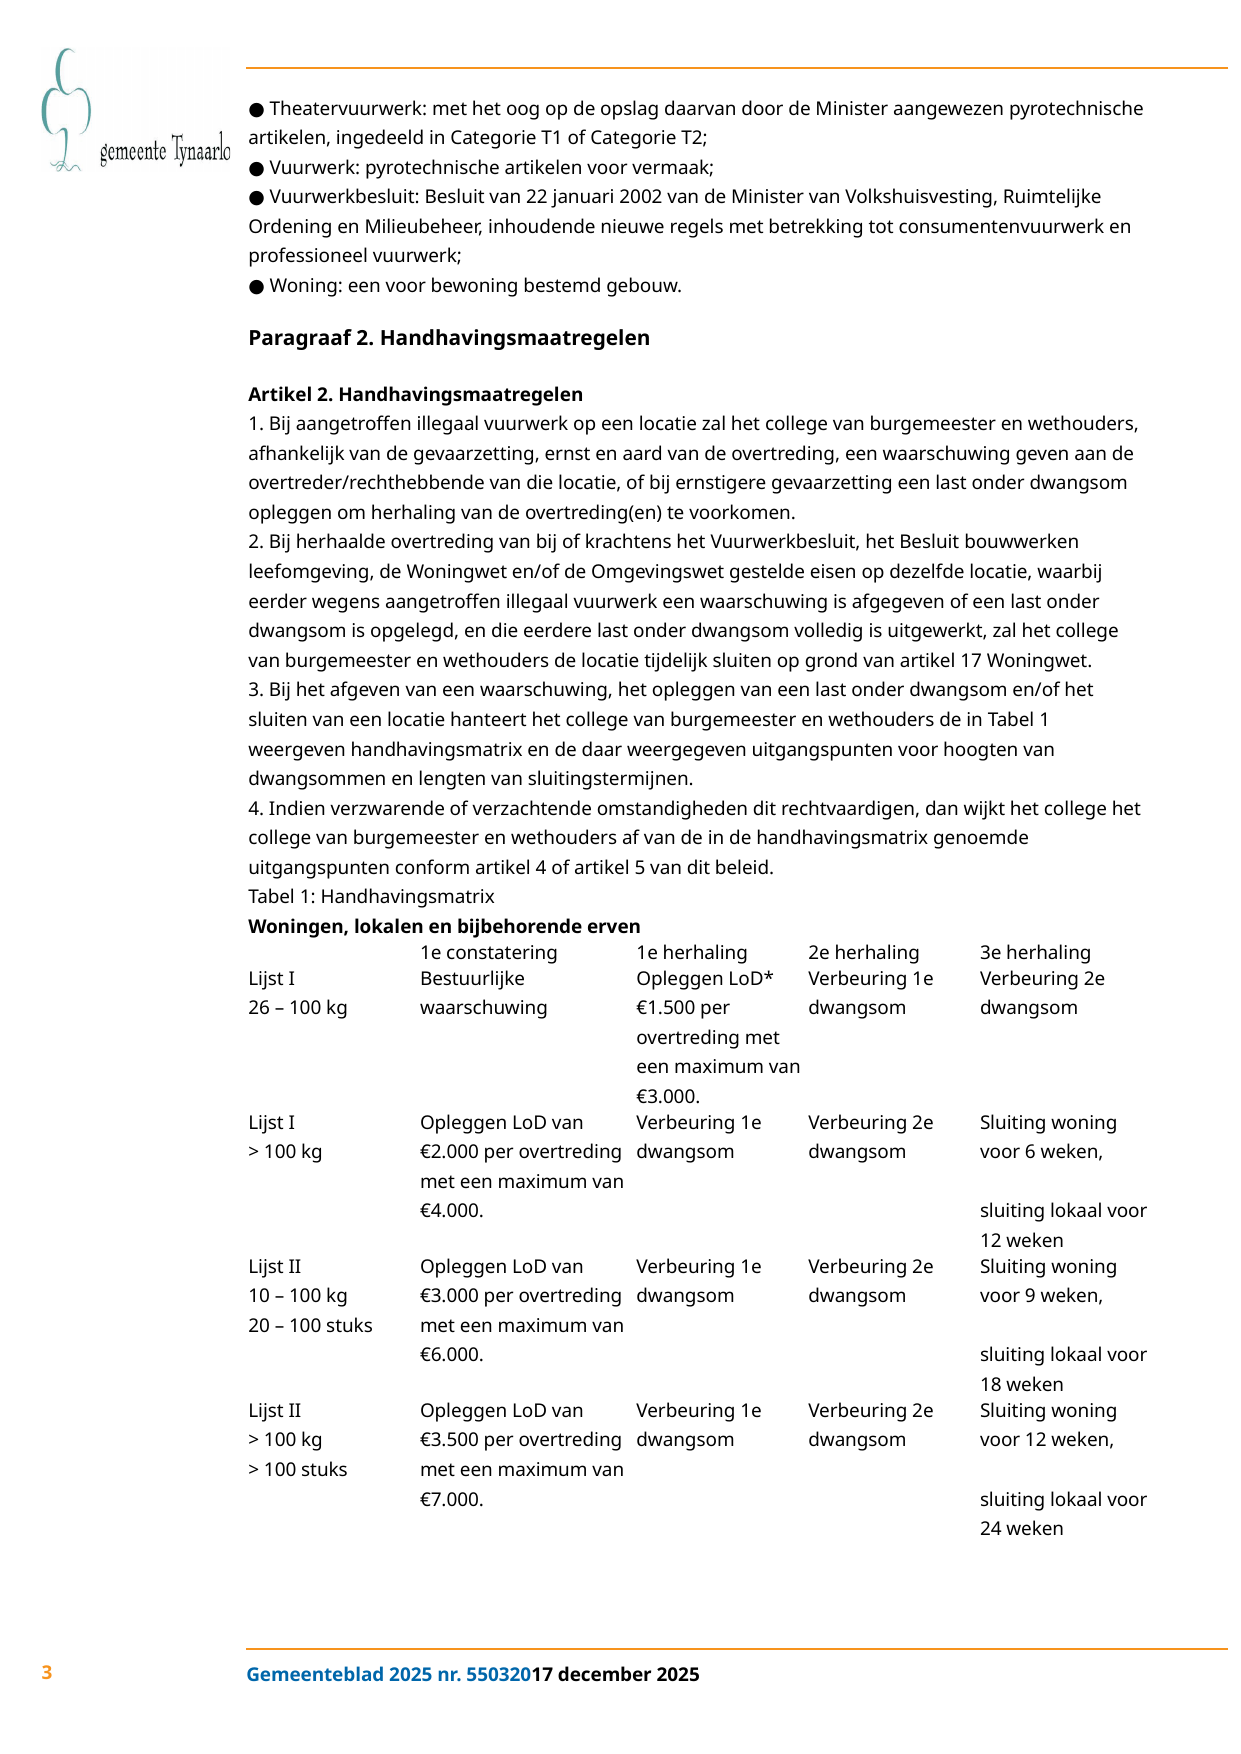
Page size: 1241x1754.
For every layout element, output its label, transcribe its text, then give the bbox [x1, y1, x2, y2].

table_cell Verbeuring 1e dwangsom [636, 1253, 808, 1397]
table_cell Verbeuring 1e dwangsom [636, 1109, 808, 1253]
table_cell Verbeuring 2e dwangsom [808, 1109, 980, 1253]
table_cell Lijst II > 100 kg > 100 stuks [248, 1397, 420, 1541]
text 4. Indien verzwarende of verzachtende omstandigheden dit rechtvaardigen, dan wijkt het college het college van burgemeester en wethouders af van de in de handhavingsmatrix genoemde uitgangspunten conform artikel 4 of artikel 5 van dit beleid. [248, 795, 1152, 880]
text Artikel 2. Handhavingsmaatregelen [248, 381, 1152, 406]
table_cell Opleggen LoD van €2.000 per overtreding met een maximum van €4.000. [420, 1109, 636, 1253]
text Tabel 1: Handhavingsmatrix [248, 884, 1152, 909]
table_cell Lijst I 26 – 100 kg [248, 965, 420, 1109]
text ● Vuurwerk: pyrotechnische artikelen voor vermaak; [248, 154, 1152, 180]
table_cell 2e herhaling [808, 939, 980, 965]
text 3. Bij het afgeven van een waarschuwing, het opleggen van een last onder dwangsom en/of het sluiten van een locatie hanteert het college van burgemeester en wethouders de in Tabel 1 weergeven handhavingsmatrix en de daar weergegeven uitgangspunten voor hoogten van dwangsommen en lengten van sluitingstermijnen. [248, 677, 1152, 791]
table_cell Sluiting woning voor 6 weken, sluiting lokaal voor 12 weken [980, 1109, 1152, 1253]
table_cell Verbeuring 2e dwangsom [980, 965, 1152, 1109]
table_cell 3e herhaling [980, 939, 1152, 965]
text ● Vuurwerkbesluit: Besluit van 22 januari 2002 van de Minister van Volkshuisvesting, Ruimtelijke Ordening en Milieubeheer, inhoudende nieuwe regels met betrekking tot consumentenvuurwerk en professioneel vuurwerk; [248, 183, 1152, 268]
table_cell Verbeuring 2e dwangsom [808, 1253, 980, 1397]
text 2. Bij herhaalde overtreding van bij of krachtens het Vuurwerkbesluit, het Besluit bouwwerken leefomgeving, de Woningwet en/of de Omgevingswet gestelde eisen op dezelfde locatie, waarbij eerder wegens aangetroffen illegaal vuurwerk een waarschuwing is afgegeven of een last onder dwangsom is opgelegd, en die eerdere last onder dwangsom volledig is uitgewerkt, zal het college van burgemeester en wethouders de locatie tijdelijk sluiten op grond van artikel 17 Woningwet. [248, 529, 1152, 673]
table_cell Sluiting woning voor 12 weken, sluiting lokaal voor 24 weken [980, 1397, 1152, 1541]
table_cell Verbeuring 1e dwangsom [636, 1397, 808, 1541]
table_cell 1e constatering [420, 939, 636, 965]
table_cell Opleggen LoD van €3.500 per overtreding met een maximum van €7.000. [420, 1397, 636, 1541]
table_cell 1e herhaling [636, 939, 808, 965]
table_cell Sluiting woning voor 9 weken, sluiting lokaal voor 18 weken [980, 1253, 1152, 1397]
table_cell Opleggen LoD van €3.000 per overtreding met een maximum van €6.000. [420, 1253, 636, 1397]
text Paragraaf 2. Handhavingsmaatregelen [248, 323, 1152, 351]
table_cell Verbeuring 2e dwangsom [808, 1397, 980, 1541]
picture [41, 47, 231, 172]
table_header [980, 913, 1152, 939]
table_cell Bestuurlijke waarschuwing [420, 965, 636, 1109]
text ● Woning: een voor bewoning bestemd gebouw. [248, 272, 1152, 298]
text 1. Bij aangetroffen illegaal vuurwerk op een locatie zal het college van burgemeester en wethouders, afhankelijk van de gevaarzetting, ernst en aard van de overtreding, een waarschuwing geven aan de overtreder/rechthebbende van die locatie, of bij ernstigere gevaarzetting een last onder dwangsom opleggen om herhaling van de overtreding(en) te voorkomen. [248, 410, 1152, 525]
table_cell Lijst II 10 – 100 kg 20 – 100 stuks [248, 1253, 420, 1397]
table_cell Verbeuring 1e dwangsom [808, 965, 980, 1109]
table_cell Opleggen LoD* €1.500 per overtreding met een maximum van €3.000. [636, 965, 808, 1109]
table_header Woningen, lokalen en bijbehorende erven [248, 913, 980, 939]
text ● Theatervuurwerk: met het oog op de opslag daarvan door de Minister aangewezen pyrotechnische artikelen, ingedeeld in Categorie T1 of Categorie T2; [248, 95, 1152, 150]
table_cell [248, 939, 420, 965]
table_cell Lijst I > 100 kg [248, 1109, 420, 1253]
